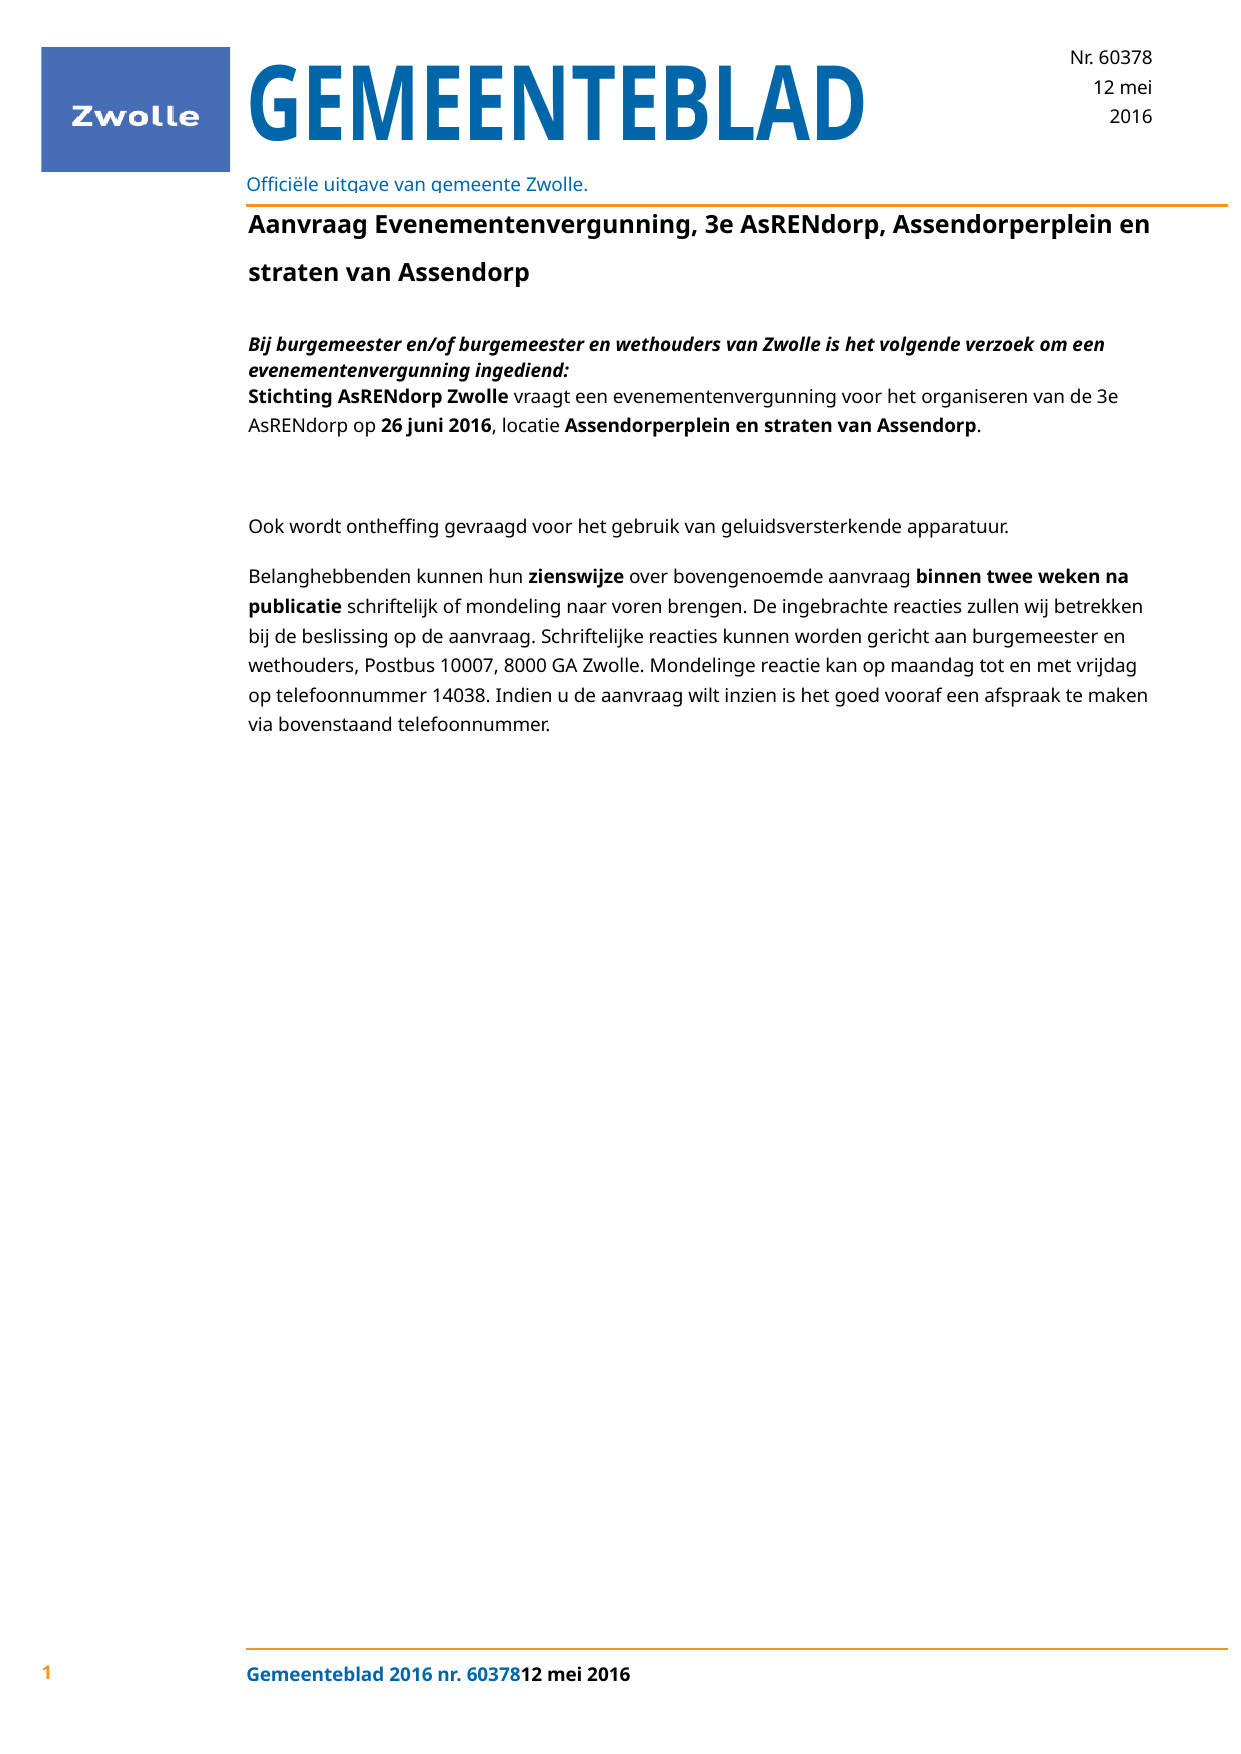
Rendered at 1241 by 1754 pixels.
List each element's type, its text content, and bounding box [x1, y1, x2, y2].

text Ook wordt ontheffing gevraagd voor het gebruik van geluidsversterkende apparatuur. [248, 513, 1152, 539]
picture [41, 47, 231, 172]
text Bij burgemeester en/of burgemeester en wethouders van Zwolle is het volgende verzoek om een evenementenvergunning ingediend: [248, 331, 1152, 383]
text Aanvraag Evenementenvergunning, 3e AsRENdorp, Assendorperplein en straten van Assendorp [248, 207, 1152, 288]
text Belanghebbenden kunnen hun zienswijze over bovengenoemde aanvraag binnen twee weken na publicatie schriftelijk of mondeling naar voren brengen. De ingebrachte reacties zullen wij betrekken bij de beslissing op de aanvraag. Schriftelijke reacties kunnen worden gericht aan burgemeester en wethouders, Postbus 10007, 8000 GA Zwolle. Mondelinge reactie kan op maandag tot en met vrijdag op telefoonnummer 14038. Indien u de aanvraag wilt inzien is het goed vooraf een afspraak te maken via bovenstaand telefoonnummer. [248, 564, 1152, 737]
text Stichting AsRENdorp Zwolle vraagt een evenementenvergunning voor het organiseren van de 3e AsRENdorp op 26 juni 2016, locatie Assendorperplein en straten van Assendorp. [248, 383, 1152, 438]
